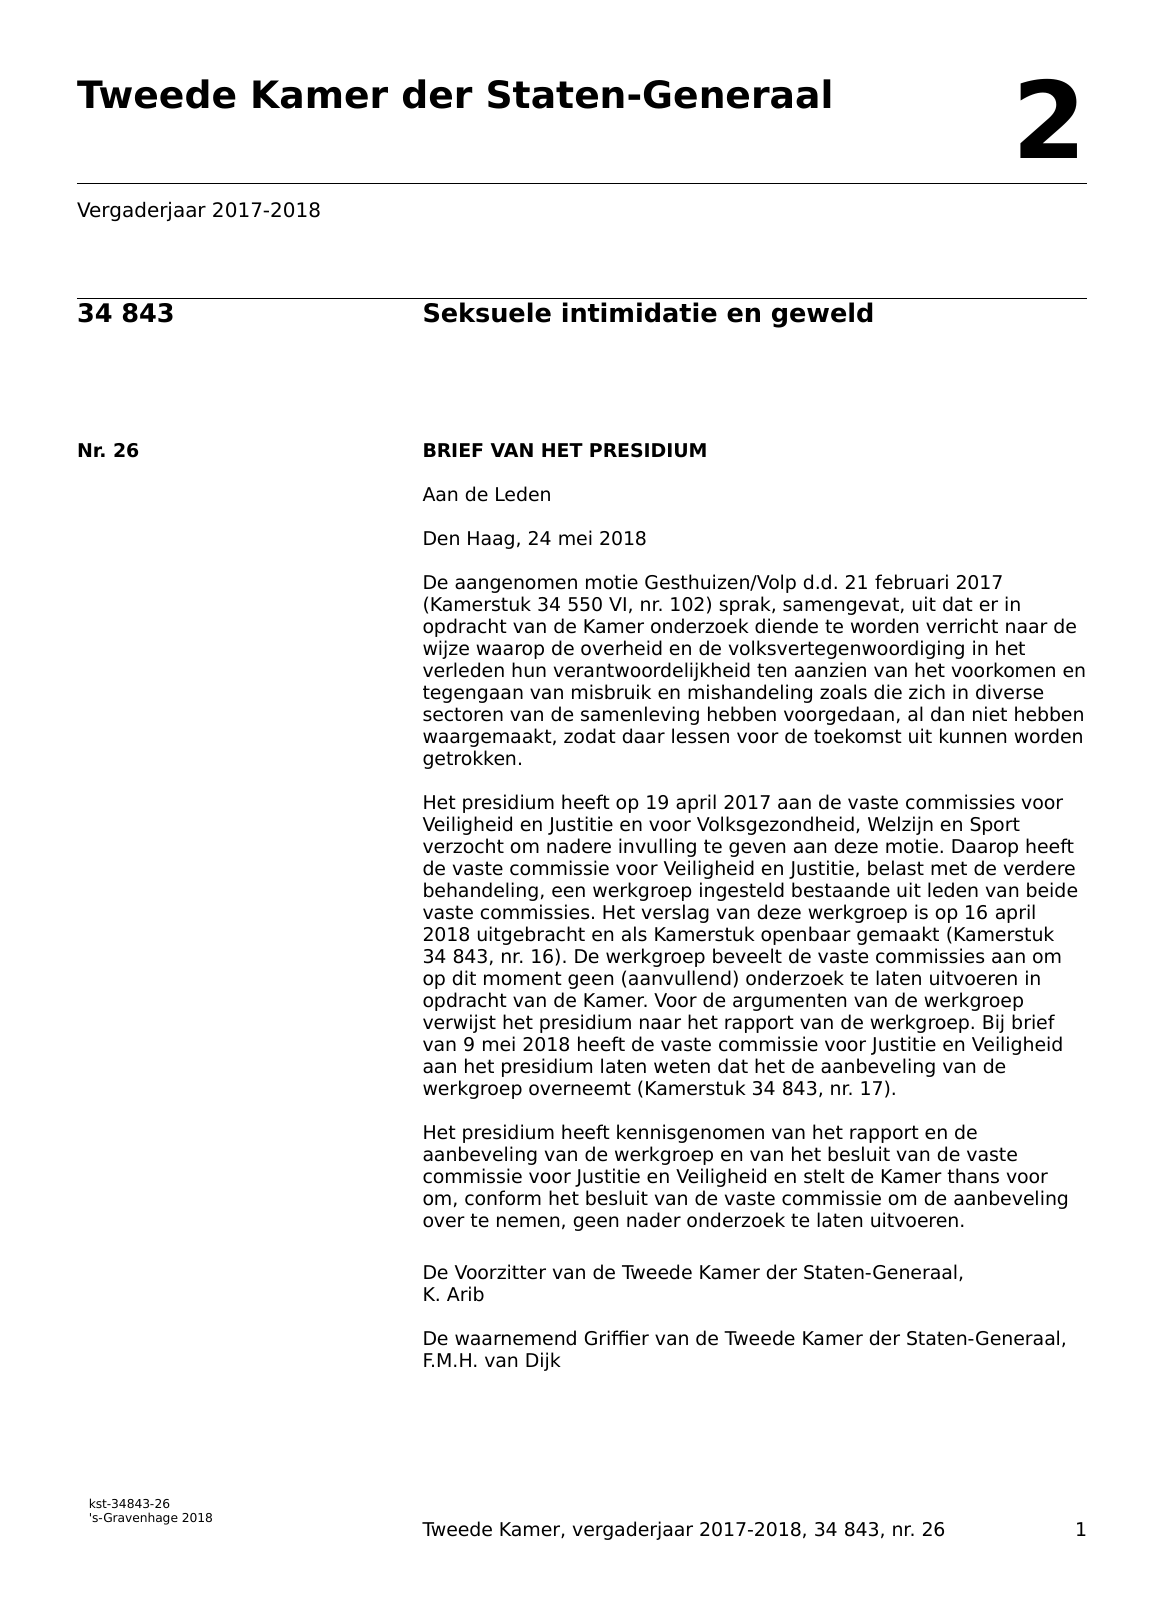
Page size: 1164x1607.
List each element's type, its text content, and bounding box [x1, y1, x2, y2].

text Het presidium heeft op 19 april 2017 aan de vaste commissies voor Veiligheid en Justitie en voor Volksgezondheid, Welzijn en Sport verzocht om nadere invulling te geven aan deze motie. Daarop heeft de vaste commissie voor Veiligheid en Justitie, belast met de verdere behandeling, een werkgroep ingesteld bestaande uit leden van beide vaste commissies. Het verslag van deze werkgroep is op 16 april 2018 uitgebracht en als Kamerstuk openbaar gemaakt (Kamerstuk 34 843, nr. 16). De werkgroep beveelt de vaste commissies aan om op dit moment geen (aanvullend) onderzoek te laten uitvoeren in opdracht van de Kamer. Voor de argumenten van de werkgroep verwijst het presidium naar het rapport van de werkgroep. Bij brief van 9 mei 2018 heeft de vaste commissie voor Justitie en Veiligheid aan het presidium laten weten dat het de aanbeveling van de werkgroep overneemt (Kamerstuk 34 843, nr. 17). [422, 792, 1087, 1100]
subtitle 34 843 Seksuele intimidatie en geweld [77, 299, 1087, 329]
text Aan de Leden [422, 484, 1087, 506]
text De aangenomen motie Gesthuizen/Volp d.d. 21 februari 2017 (Kamerstuk 34 550 VI, nr. 102) sprak, samengevat, uit dat er in opdracht van de Kamer onderzoek diende te worden verricht naar de wijze waarop de overheid en de volksvertegenwoordiging in het verleden hun verantwoordelijkheid ten aanzien van het voorkomen en tegengaan van misbruik en mishandeling zoals die zich in diverse sectoren van de samenleving hebben voorgedaan, al dan niet hebben waargemaakt, zodat daar lessen voor de toekomst uit kunnen worden getrokken. [422, 572, 1087, 770]
text De waarnemend Griffier van de Tweede Kamer der Staten-Generaal, F.M.H. van Dijk [422, 1328, 1087, 1372]
table_header 2 [886, 59, 1087, 183]
text kst-34843-26 [88, 1497, 323, 1511]
subtitle Nr. 26 BRIEF VAN HET PRESIDIUM [77, 440, 1087, 462]
text Het presidium heeft kennisgenomen van het rapport en de aanbeveling van de werkgroep en van het besluit van de vaste commissie voor Justitie en Veiligheid en stelt de Kamer thans voor om, conform het besluit van de vaste commissie om de aanbeveling over te nemen, geen nader onderzoek te laten uitvoeren. [422, 1122, 1087, 1232]
text De Voorzitter van de Tweede Kamer der Staten-Generaal, K. Arib [422, 1262, 1087, 1306]
table_header Tweede Kamer der Staten-Generaal [77, 59, 886, 183]
text 's-Gravenhage 2018 [88, 1511, 323, 1525]
text Den Haag, 24 mei 2018 [422, 528, 1087, 550]
table_cell Vergaderjaar 2017-2018 [77, 184, 1087, 298]
